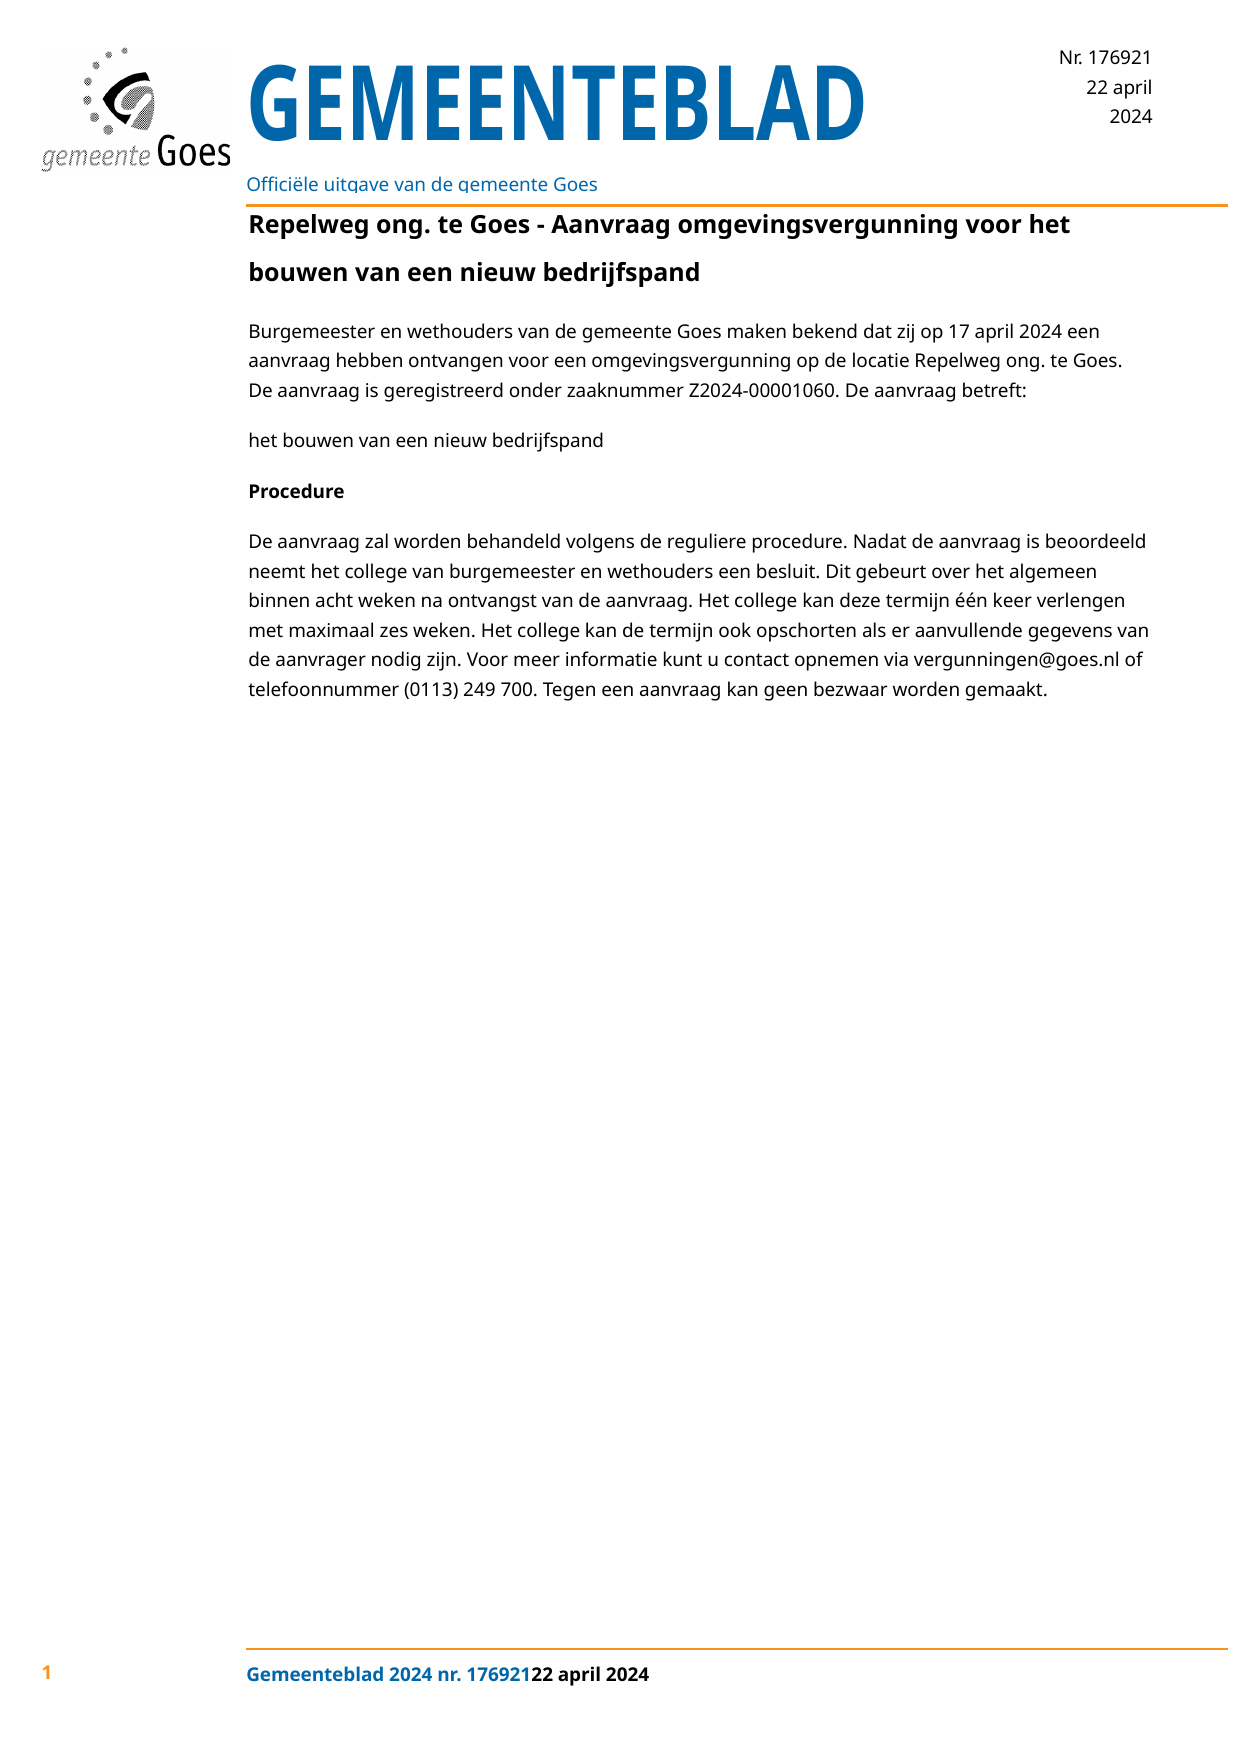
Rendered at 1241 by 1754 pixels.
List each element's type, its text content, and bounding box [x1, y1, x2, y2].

text Repelweg ong. te Goes - Aanvraag omgevingsvergunning voor het bouwen van een nieuw bedrijfspand [248, 207, 1152, 288]
text De aanvraag zal worden behandeld volgens de reguliere procedure. Nadat de aanvraag is beoordeeld neemt het college van burgemeester en wethouders een besluit. Dit gebeurt over het algemeen binnen acht weken na ontvangst van de aanvraag. Het college kan deze termijn één keer verlengen met maximaal zes weken. Het college kan de termijn ook opschorten als er aanvullende gegevens van de aanvrager nodig zijn. Voor meer informatie kunt u contact opnemen via vergunningen@goes.nl of telefoonnummer (0113) 249 700. Tegen een aanvraag kan geen bezwaar worden gemaakt. [248, 528, 1152, 702]
text Burgemeester en wethouders van de gemeente Goes maken bekend dat zij op 17 april 2024 een aanvraag hebben ontvangen voor een omgevingsvergunning op de locatie Repelweg ong. te Goes. De aanvraag is geregistreerd onder zaaknummer Z2024-00001060. De aanvraag betreft: [248, 318, 1152, 403]
picture [41, 47, 231, 172]
text Procedure [248, 478, 1152, 504]
text het bouwen van een nieuw bedrijfspand [248, 427, 1152, 453]
